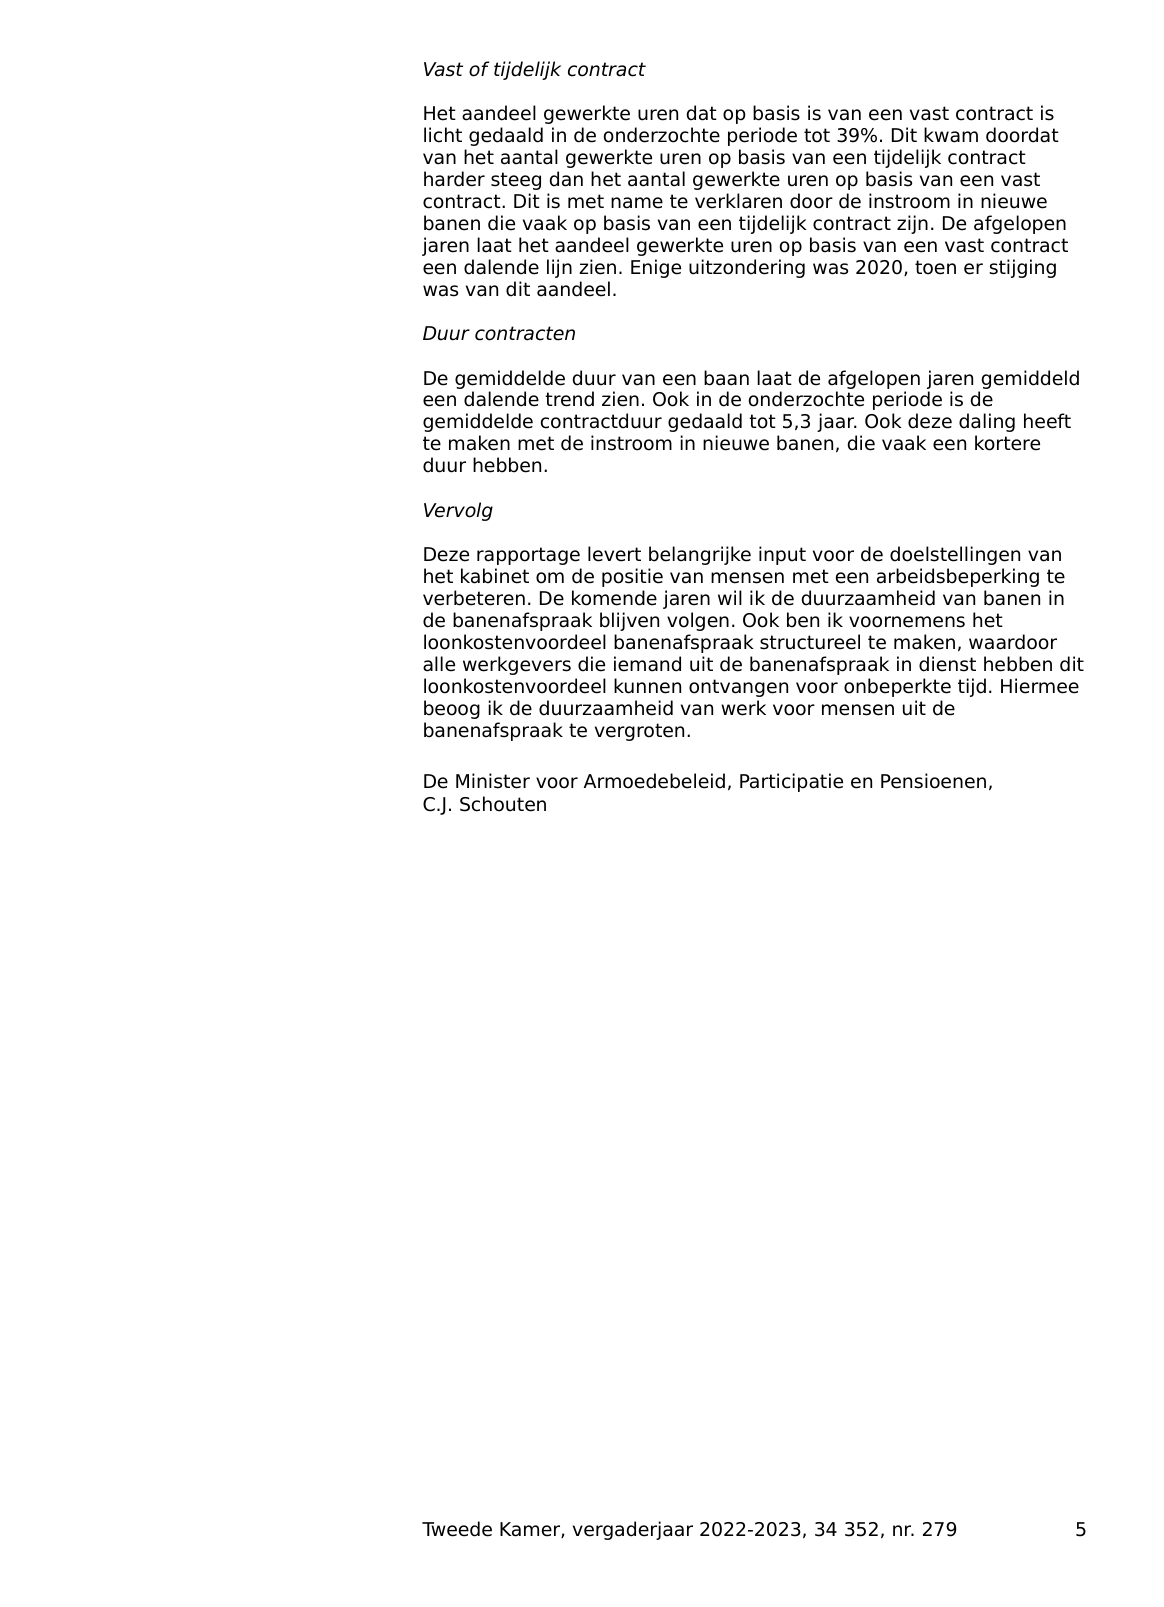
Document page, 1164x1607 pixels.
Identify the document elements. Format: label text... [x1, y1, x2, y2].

subtitle Duur contracten [422, 323, 1087, 345]
subtitle Vast of tijdelijk contract [422, 59, 1087, 81]
text Het aandeel gewerkte uren dat op basis is van een vast contract is licht gedaald in de onderzochte periode tot 39%. Dit kwam doordat van het aantal gewerkte uren op basis van een tijdelijk contract harder steeg dan het aantal gewerkte uren op basis van een vast contract. Dit is met name te verklaren door de instroom in nieuwe banen die vaak op basis van een tijdelijk contract zijn. De afgelopen jaren laat het aandeel gewerkte uren op basis van een vast contract een dalende lijn zien. Enige uitzondering was 2020, toen er stijging was van dit aandeel. [422, 103, 1087, 301]
text De gemiddelde duur van een baan laat de afgelopen jaren gemiddeld een dalende trend zien. Ook in de onderzochte periode is de gemiddelde contractduur gedaald tot 5,3 jaar. Ook deze daling heeft te maken met de instroom in nieuwe banen, die vaak een kortere duur hebben. [422, 367, 1087, 477]
subtitle Vervolg [422, 499, 1087, 521]
text De Minister voor Armoedebeleid, Participatie en Pensioenen, C.J. Schouten [422, 771, 1087, 815]
text Deze rapportage levert belangrijke input voor de doelstellingen van het kabinet om de positie van mensen met een arbeidsbeperking te verbeteren. De komende jaren wil ik de duurzaamheid van banen in de banenafspraak blijven volgen. Ook ben ik voornemens het loonkostenvoordeel banenafspraak structureel te maken, waardoor alle werkgevers die iemand uit de banenafspraak in dienst hebben dit loonkostenvoordeel kunnen ontvangen voor onbeperkte tijd. Hiermee beoog ik de duurzaamheid van werk voor mensen uit de banenafspraak te vergroten. [422, 544, 1087, 741]
